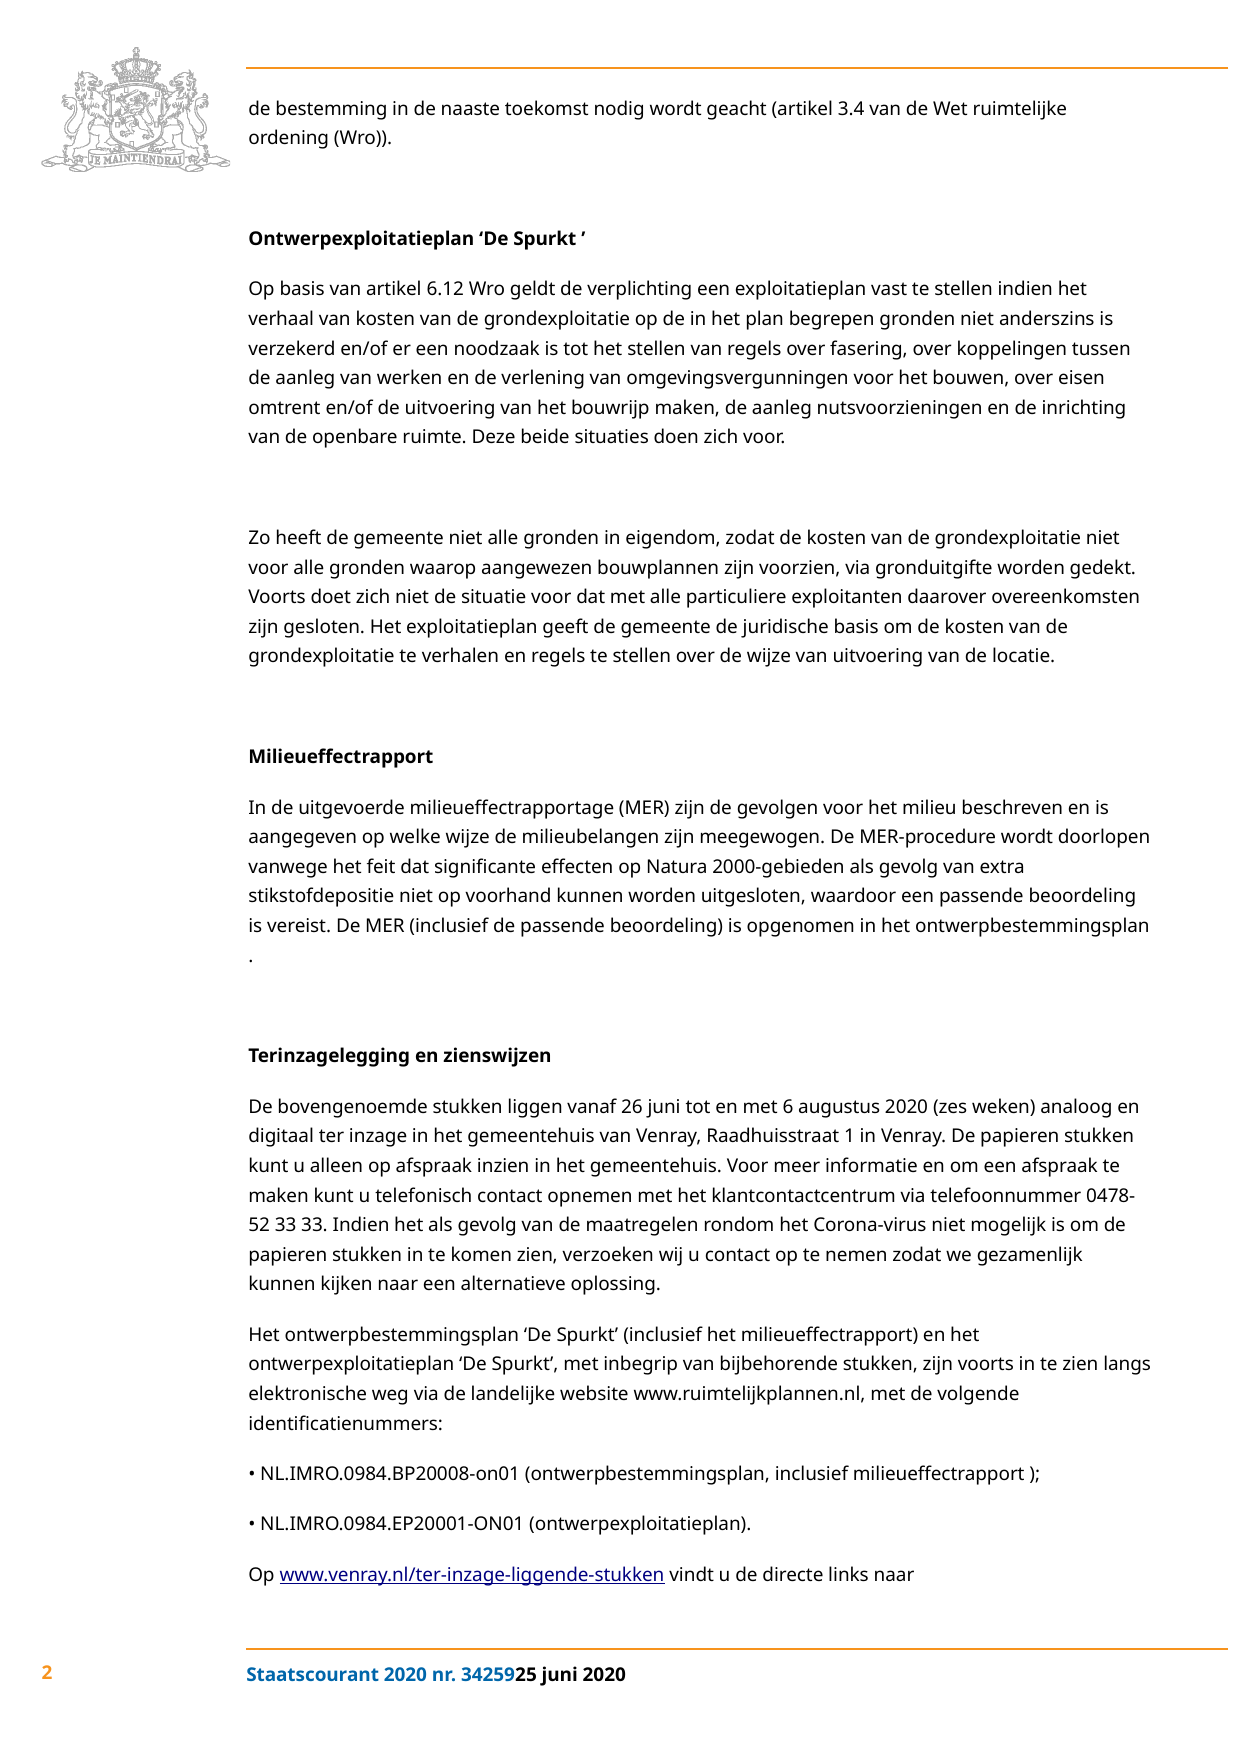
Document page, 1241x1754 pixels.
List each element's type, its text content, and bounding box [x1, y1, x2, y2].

text De bovengenoemde stukken liggen vanaf 26 juni tot en met 6 augustus 2020 (zes weken) analoog en digitaal ter inzage in het gemeentehuis van Venray, Raadhuisstraat 1 in Venray. De papieren stukken kunt u alleen op afspraak inzien in het gemeentehuis. Voor meer informatie en om een afspraak te maken kunt u telefonisch contact opnemen met het klantcontactcentrum via telefoonnummer 0478-52 33 33. Indien het als gevolg van de maatregelen rondom het Corona-virus niet mogelijk is om de papieren stukken in te komen zien, verzoeken wij u contact op te nemen zodat we gezamenlijk kunnen kijken naar een alternatieve oplossing. [248, 1093, 1152, 1296]
picture [41, 47, 231, 172]
text Ontwerpexploitatieplan ‘De Spurkt ’ [248, 225, 1152, 251]
text Terinzagelegging en zienswijzen [248, 1043, 1152, 1068]
text • NL.IMRO.0984.BP20008-on01 (ontwerpbestemmingsplan, inclusief milieueffectrapport ); [248, 1460, 1152, 1486]
text Op basis van artikel 6.12 Wro geldt de verplichting een exploitatieplan vast te stellen indien het verhaal van kosten van de grondexploitatie op de in het plan begrepen gronden niet anderszins is verzekerd en/of er een noodzaak is tot het stellen van regels over fasering, over koppelingen tussen de aanleg van werken en de verlening van omgevingsvergunningen voor het bouwen, over eisen omtrent en/of de uitvoering van het bouwrijp maken, de aanleg nutsvoorzieningen en de inrichting van de openbare ruimte. Deze beide situaties doen zich voor. [248, 276, 1152, 449]
text de bestemming in de naaste toekomst nodig wordt geacht (artikel 3.4 van de Wet ruimtelijke ordening (Wro)). [248, 95, 1152, 150]
text Op www.venray.nl/ter-inzage-liggende-stukken vindt u de directe links naar [248, 1561, 1152, 1587]
text Het ontwerpbestemmingsplan ‘De Spurkt’ (inclusief het milieueffectrapport) en het ontwerpexploitatieplan ‘De Spurkt’, met inbegrip van bijbehorende stukken, zijn voorts in te zien langs elektronische weg via de landelijke website www.ruimtelijkplannen.nl, met de volgende identificatienummers: [248, 1321, 1152, 1436]
text In de uitgevoerde milieueffectrapportage (MER) zijn de gevolgen voor het milieu beschreven en is aangegeven op welke wijze de milieubelangen zijn meegewogen. De MER-procedure wordt doorlopen vanwege het feit dat significante effecten op Natura 2000-gebieden als gevolg van extra stikstofdepositie niet op voorhand kunnen worden uitgesloten, waardoor een passende beoordeling is vereist. De MER (inclusief de passende beoordeling) is opgenomen in het ontwerpbestemmingsplan . [248, 794, 1152, 968]
text Zo heeft de gemeente niet alle gronden in eigendom, zodat de kosten van de grondexploitatie niet voor alle gronden waarop aangewezen bouwplannen zijn voorzien, via gronduitgifte worden gedekt. Voorts doet zich niet de situatie voor dat met alle particuliere exploitanten daarover overeenkomsten zijn gesloten. Het exploitatieplan geeft de gemeente de juridische basis om de kosten van de grondexploitatie te verhalen en regels te stellen over de wijze van uitvoering van de locatie. [248, 524, 1152, 668]
text Milieueffectrapport [248, 743, 1152, 769]
text • NL.IMRO.0984.EP20001-ON01 (ontwerpexploitatieplan). [248, 1511, 1152, 1536]
